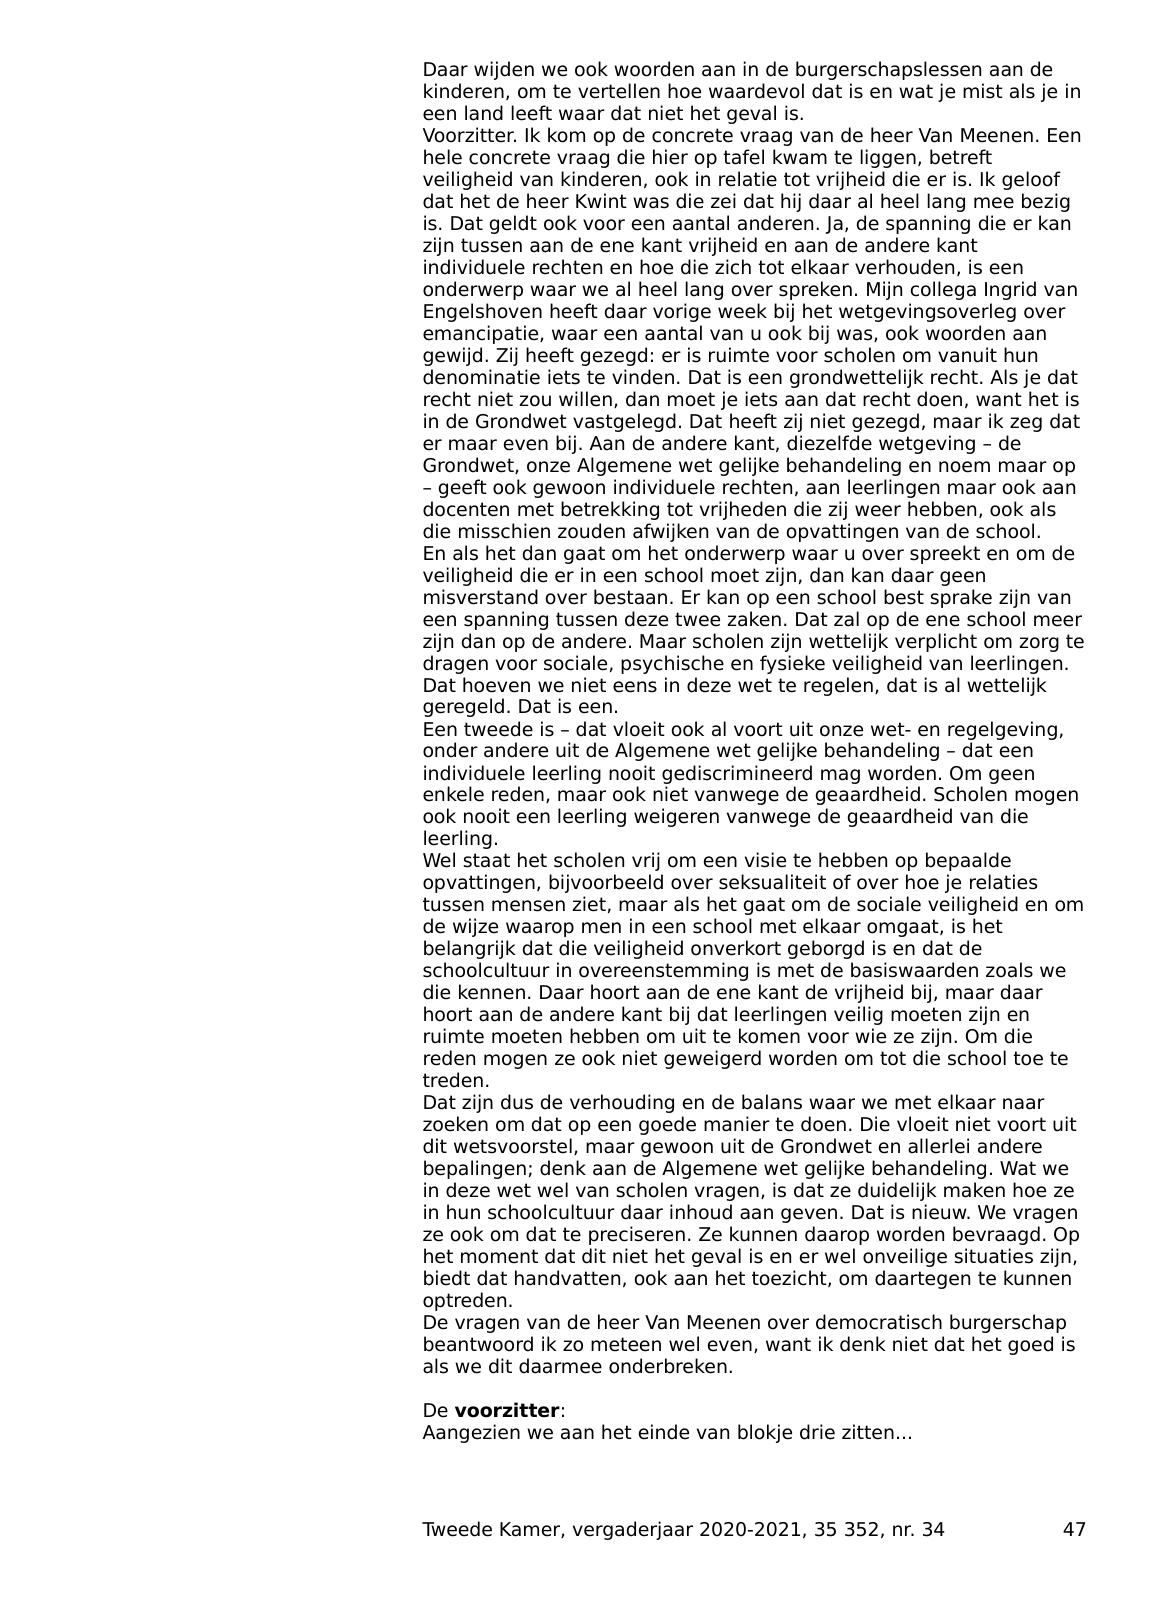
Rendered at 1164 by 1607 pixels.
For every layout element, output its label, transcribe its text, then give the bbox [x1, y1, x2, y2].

text En als het dan gaat om het onderwerp waar u over spreekt en om de veiligheid die er in een school moet zijn, dan kan daar geen misverstand over bestaan. Er kan op een school best sprake zijn van een spanning tussen deze twee zaken. Dat zal op de ene school meer zijn dan op de andere. Maar scholen zijn wettelijk verplicht om zorg te dragen voor sociale, psychische en fysieke veiligheid van leerlingen. Dat hoeven we niet eens in deze wet te regelen, dat is al wettelijk geregeld. Dat is een. [422, 543, 1087, 718]
text De voorzitter: [422, 1400, 1087, 1422]
text De vragen van de heer Van Meenen over democratisch burgerschap beantwoord ik zo meteen wel even, want ik denk niet dat het goed is als we dit daarmee onderbreken. [422, 1312, 1087, 1378]
text Een tweede is – dat vloeit ook al voort uit onze wet- en regelgeving, onder andere uit de Algemene wet gelijke behandeling – dat een individuele leerling nooit gediscrimineerd mag worden. Om geen enkele reden, maar ook niet vanwege de geaardheid. Scholen mogen ook nooit een leerling weigeren vanwege de geaardheid van die leerling. [422, 718, 1087, 850]
text Daar wijden we ook woorden aan in de burgerschapslessen aan de kinderen, om te vertellen hoe waardevol dat is en wat je mist als je in een land leeft waar dat niet het geval is. [422, 59, 1087, 125]
text Dat zijn dus de verhouding en de balans waar we met elkaar naar zoeken om dat op een goede manier te doen. Die vloeit niet voort uit dit wetsvoorstel, maar gewoon uit de Grondwet en allerlei andere bepalingen; denk aan de Algemene wet gelijke behandeling. Wat we in deze wet wel van scholen vragen, is dat ze duidelijk maken hoe ze in hun schoolcultuur daar inhoud aan geven. Dat is nieuw. We vragen ze ook om dat te preciseren. Ze kunnen daarop worden bevraagd. Op het moment dat dit niet het geval is en er wel onveilige situaties zijn, biedt dat handvatten, ook aan het toezicht, om daartegen te kunnen optreden. [422, 1092, 1087, 1312]
text Aangezien we aan het einde van blokje drie zitten... [422, 1422, 1087, 1444]
text Voorzitter. Ik kom op de concrete vraag van de heer Van Meenen. Een hele concrete vraag die hier op tafel kwam te liggen, betreft veiligheid van kinderen, ook in relatie tot vrijheid die er is. Ik geloof dat het de heer Kwint was die zei dat hij daar al heel lang mee bezig is. Dat geldt ook voor een aantal anderen. Ja, de spanning die er kan zijn tussen aan de ene kant vrijheid en aan de andere kant individuele rechten en hoe die zich tot elkaar verhouden, is een onderwerp waar we al heel lang over spreken. Mijn collega Ingrid van Engelshoven heeft daar vorige week bij het wetgevingsoverleg over emancipatie, waar een aantal van u ook bij was, ook woorden aan gewijd. Zij heeft gezegd: er is ruimte voor scholen om vanuit hun denominatie iets te vinden. Dat is een grondwettelijk recht. Als je dat recht niet zou willen, dan moet je iets aan dat recht doen, want het is in de Grondwet vastgelegd. Dat heeft zij niet gezegd, maar ik zeg dat er maar even bij. Aan de andere kant, diezelfde wetgeving – de Grondwet, onze Algemene wet gelijke behandeling en noem maar op – geeft ook gewoon individuele rechten, aan leerlingen maar ook aan docenten met betrekking tot vrijheden die zij weer hebben, ook als die misschien zouden afwijken van de opvattingen van de school. [422, 125, 1087, 543]
text Wel staat het scholen vrij om een visie te hebben op bepaalde opvattingen, bijvoorbeeld over seksualiteit of over hoe je relaties tussen mensen ziet, maar als het gaat om de sociale veiligheid en om de wijze waarop men in een school met elkaar omgaat, is het belangrijk dat die veiligheid onverkort geborgd is en dat de schoolcultuur in overeenstemming is met de basiswaarden zoals we die kennen. Daar hoort aan de ene kant de vrijheid bij, maar daar hoort aan de andere kant bij dat leerlingen veilig moeten zijn en ruimte moeten hebben om uit te komen voor wie ze zijn. Om die reden mogen ze ook niet geweigerd worden om tot die school toe te treden. [422, 850, 1087, 1092]
